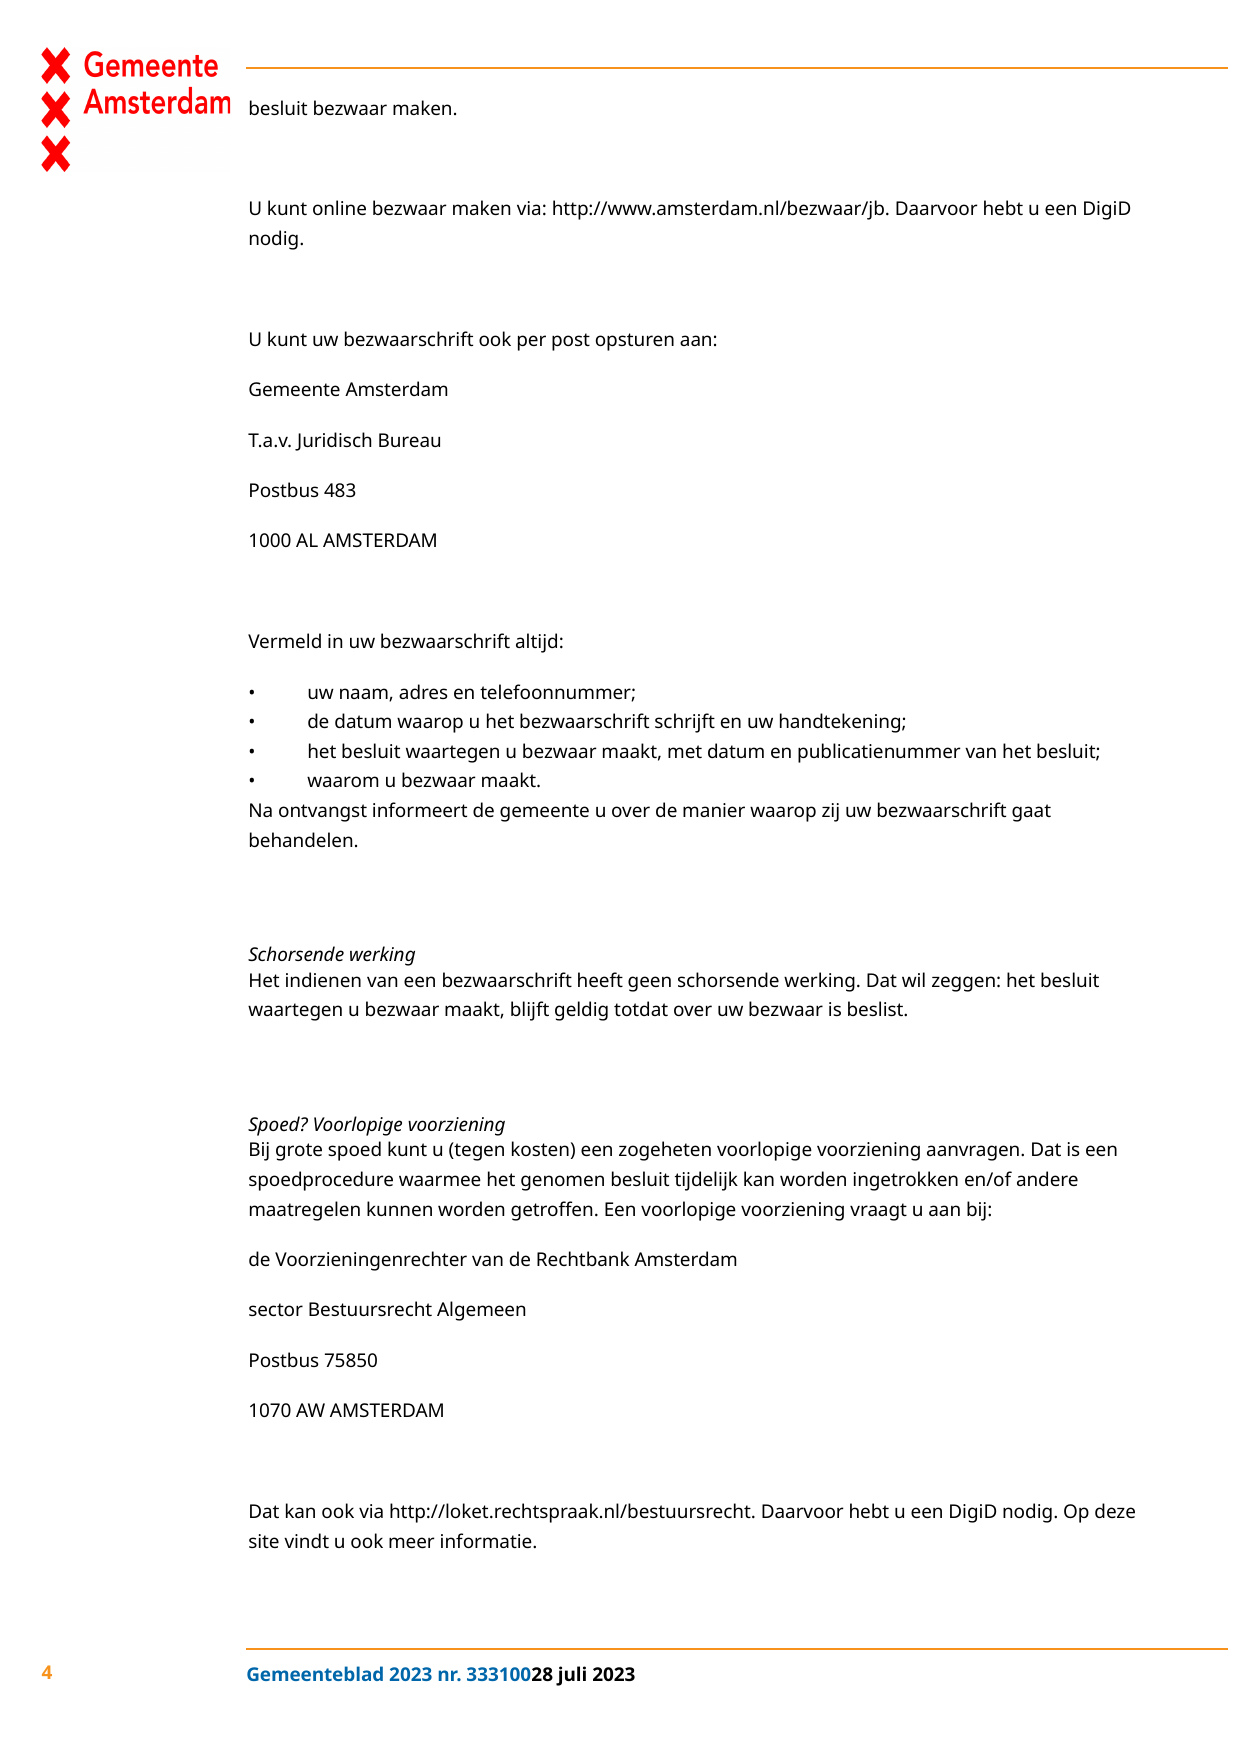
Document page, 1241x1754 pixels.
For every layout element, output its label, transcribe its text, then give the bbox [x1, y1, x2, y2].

text sector Bestuursrecht Algemeen [248, 1297, 1152, 1322]
text U kunt uw bezwaarschrift ook per post opsturen aan: [248, 326, 1152, 352]
text T.a.v. Juridisch Bureau [248, 427, 1152, 453]
text Schorsende werking [248, 941, 1152, 967]
text 1070 AW AMSTERDAM [248, 1397, 1152, 1423]
text 1000 AL AMSTERDAM [248, 528, 1152, 553]
text Spoed? Voorlopige voorziening [248, 1111, 1152, 1137]
list het besluit waartegen u bezwaar maakt, met datum en publicatienummer van het besluit; [248, 738, 1152, 764]
text Postbus 75850 [248, 1347, 1152, 1373]
list de datum waarop u het bezwaarschrift schrijft en uw handtekening; [248, 708, 1152, 734]
text Na ontvangst informeert de gemeente u over de manier waarop zij uw bezwaarschrift gaat behandelen. [248, 797, 1152, 853]
text Het indienen van een bezwaarschrift heeft geen schorsende werking. Dat wil zeggen: het besluit waartegen u bezwaar maakt, blijft geldig totdat over uw bezwaar is beslist. [248, 967, 1152, 1022]
text de Voorzieningenrechter van de Rechtbank Amsterdam [248, 1246, 1152, 1272]
text Dat kan ook via http://loket.rechtspraak.nl/bestuursrecht. Daarvoor hebt u een DigiD nodig. Op deze site vindt u ook meer informatie. [248, 1498, 1152, 1554]
picture [41, 47, 231, 172]
text Postbus 483 [248, 477, 1152, 503]
list uw naam, adres en telefoonnummer; [248, 679, 1152, 705]
text Vermeld in uw bezwaarschrift altijd: [248, 628, 1152, 654]
text Bij grote spoed kunt u (tegen kosten) een zogeheten voorlopige voorziening aanvragen. Dat is een spoedprocedure waarmee het genomen besluit tijdelijk kan worden ingetrokken en/of andere maatregelen kunnen worden getroffen. Een voorlopige voorziening vraagt u aan bij: [248, 1137, 1152, 1222]
text besluit bezwaar maken. [248, 95, 1152, 121]
list waarom u bezwaar maakt. [248, 768, 1152, 793]
text Gemeente Amsterdam [248, 376, 1152, 402]
text U kunt online bezwaar maken via: http://www.amsterdam.nl/bezwaar/jb. Daarvoor hebt u een DigiD nodig. [248, 196, 1152, 251]
